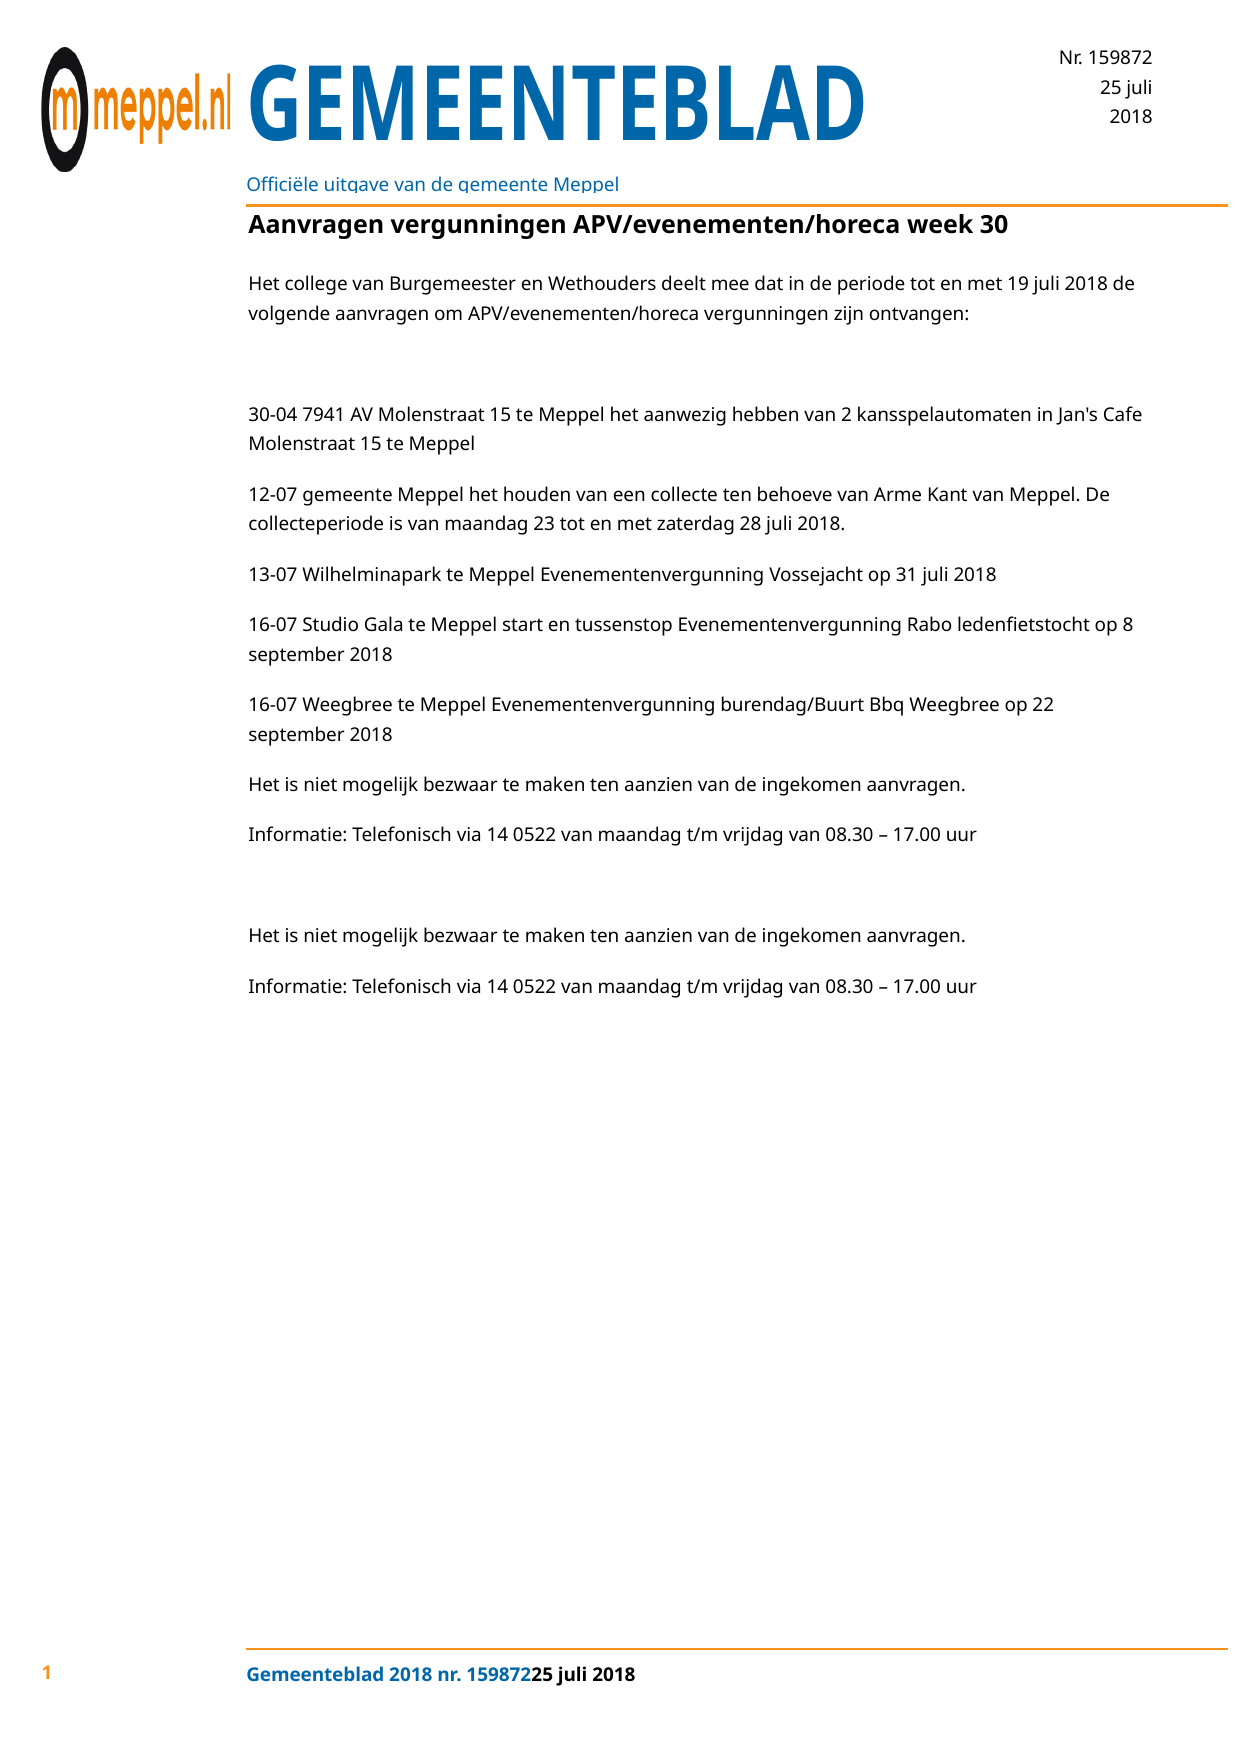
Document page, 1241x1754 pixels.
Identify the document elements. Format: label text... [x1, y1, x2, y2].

text Informatie: Telefonisch via 14 0522 van maandag t/m vrijdag van 08.30 – 17.00 uur [248, 973, 1152, 998]
text Het college van Burgemeester en Wethouders deelt mee dat in de periode tot en met 19 juli 2018 de volgende aanvragen om APV/evenementen/horeca vergunningen zijn ontvangen: [248, 270, 1152, 326]
text Het is niet mogelijk bezwaar te maken ten aanzien van de ingekomen aanvragen. [248, 922, 1152, 948]
text Aanvragen vergunningen APV/evenementen/horeca week 30 [248, 207, 1152, 241]
text 13-07 Wilhelminapark te Meppel Evenementenvergunning Vossejacht op 31 juli 2018 [248, 561, 1152, 586]
text 30-04 7941 AV Molenstraat 15 te Meppel het aanwezig hebben van 2 kansspelautomaten in Jan's Cafe Molenstraat 15 te Meppel [248, 401, 1152, 456]
text Het is niet mogelijk bezwaar te maken ten aanzien van de ingekomen aanvragen. [248, 771, 1152, 797]
picture [41, 47, 231, 172]
text 16-07 Studio Gala te Meppel start en tussenstop Evenementenvergunning Rabo ledenfietstocht op 8 september 2018 [248, 611, 1152, 666]
text 12-07 gemeente Meppel het houden van een collecte ten behoeve van Arme Kant van Meppel. De collecteperiode is van maandag 23 tot en met zaterdag 28 juli 2018. [248, 481, 1152, 536]
text 16-07 Weegbree te Meppel Evenementenvergunning burendag/Buurt Bbq Weegbree op 22 september 2018 [248, 691, 1152, 746]
text Informatie: Telefonisch via 14 0522 van maandag t/m vrijdag van 08.30 – 17.00 uur [248, 822, 1152, 847]
